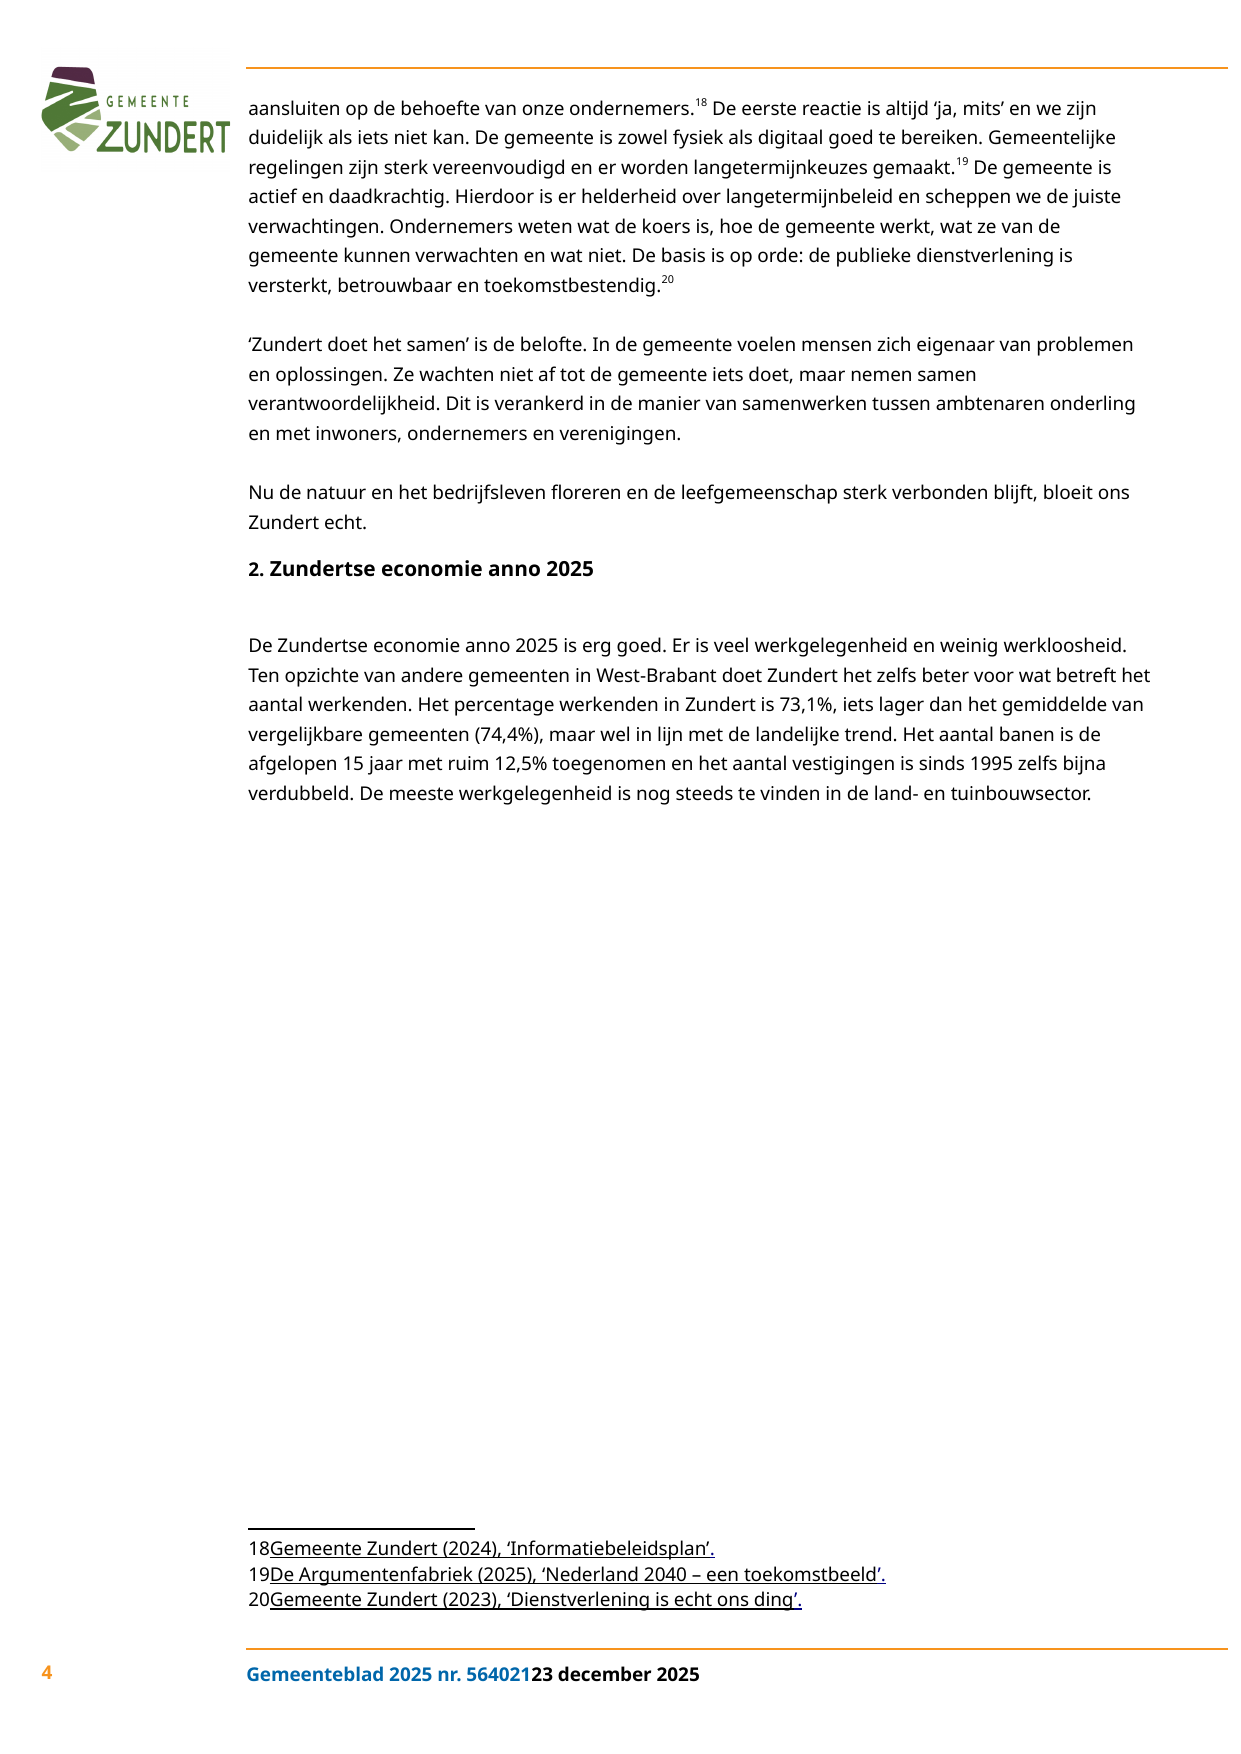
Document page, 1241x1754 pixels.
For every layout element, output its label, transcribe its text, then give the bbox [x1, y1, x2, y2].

text Nu de natuur en het bedrijfsleven floreren en de leefgemeenschap sterk verbonden blijft, bloeit ons Zundert echt. [248, 479, 1152, 535]
text Gemeente Zundert (2024), ‘Informatiebeleidsplan’. [248, 1535, 1152, 1561]
text aansluiten op de behoefte van onze ondernemers. De eerste reactie is altijd ‘ja, mits’ en we zijn duidelijk als iets niet kan. De gemeente is zowel fysiek als digitaal goed te bereiken. Gemeentelijke regelingen zijn sterk vereenvoudigd en er worden langetermijnkeuzes gemaakt. De gemeente is actief en daadkrachtig. Hierdoor is er helderheid over langetermijnbeleid en scheppen we de juiste verwachtingen. Ondernemers weten wat de koers is, hoe de gemeente werkt, wat ze van de gemeente kunnen verwachten en wat niet. De basis is op orde: de publieke dienstverlening is versterkt, betrouwbaar en toekomstbestendig. [248, 95, 1152, 298]
text ‘Zundert doet het samen’ is de belofte. In de gemeente voelen mensen zich eigenaar van problemen en oplossingen. Ze wachten niet af tot de gemeente iets doet, maar nemen samen verantwoordelijkheid. Dit is verankerd in de manier van samenwerken tussen ambtenaren onderling en met inwoners, ondernemers en verenigingen. [248, 331, 1152, 446]
text De Argumentenfabriek (2025), ‘Nederland 2040 – een toekomstbeeld’. [248, 1561, 1152, 1586]
text 2. Zundertse economie anno 2025 [248, 554, 1152, 583]
picture [41, 47, 231, 172]
text Gemeente Zundert (2023), ‘Dienstverlening is echt ons ding’. [248, 1586, 1152, 1612]
text De Zundertse economie anno 2025 is erg goed. Er is veel werkgelegenheid en weinig werkloosheid. Ten opzichte van andere gemeenten in West-Brabant doet Zundert het zelfs beter voor wat betreft het aantal werkenden. Het percentage werkenden in Zundert is 73,1%, iets lager dan het gemiddelde van vergelijkbare gemeenten (74,4%), maar wel in lijn met de landelijke trend. Het aantal banen is de afgelopen 15 jaar met ruim 12,5% toegenomen en het aantal vestigingen is sinds 1995 zelfs bijna verdubbeld. De meeste werkgelegenheid is nog steeds te vinden in de land- en tuinbouwsector. [248, 632, 1152, 806]
